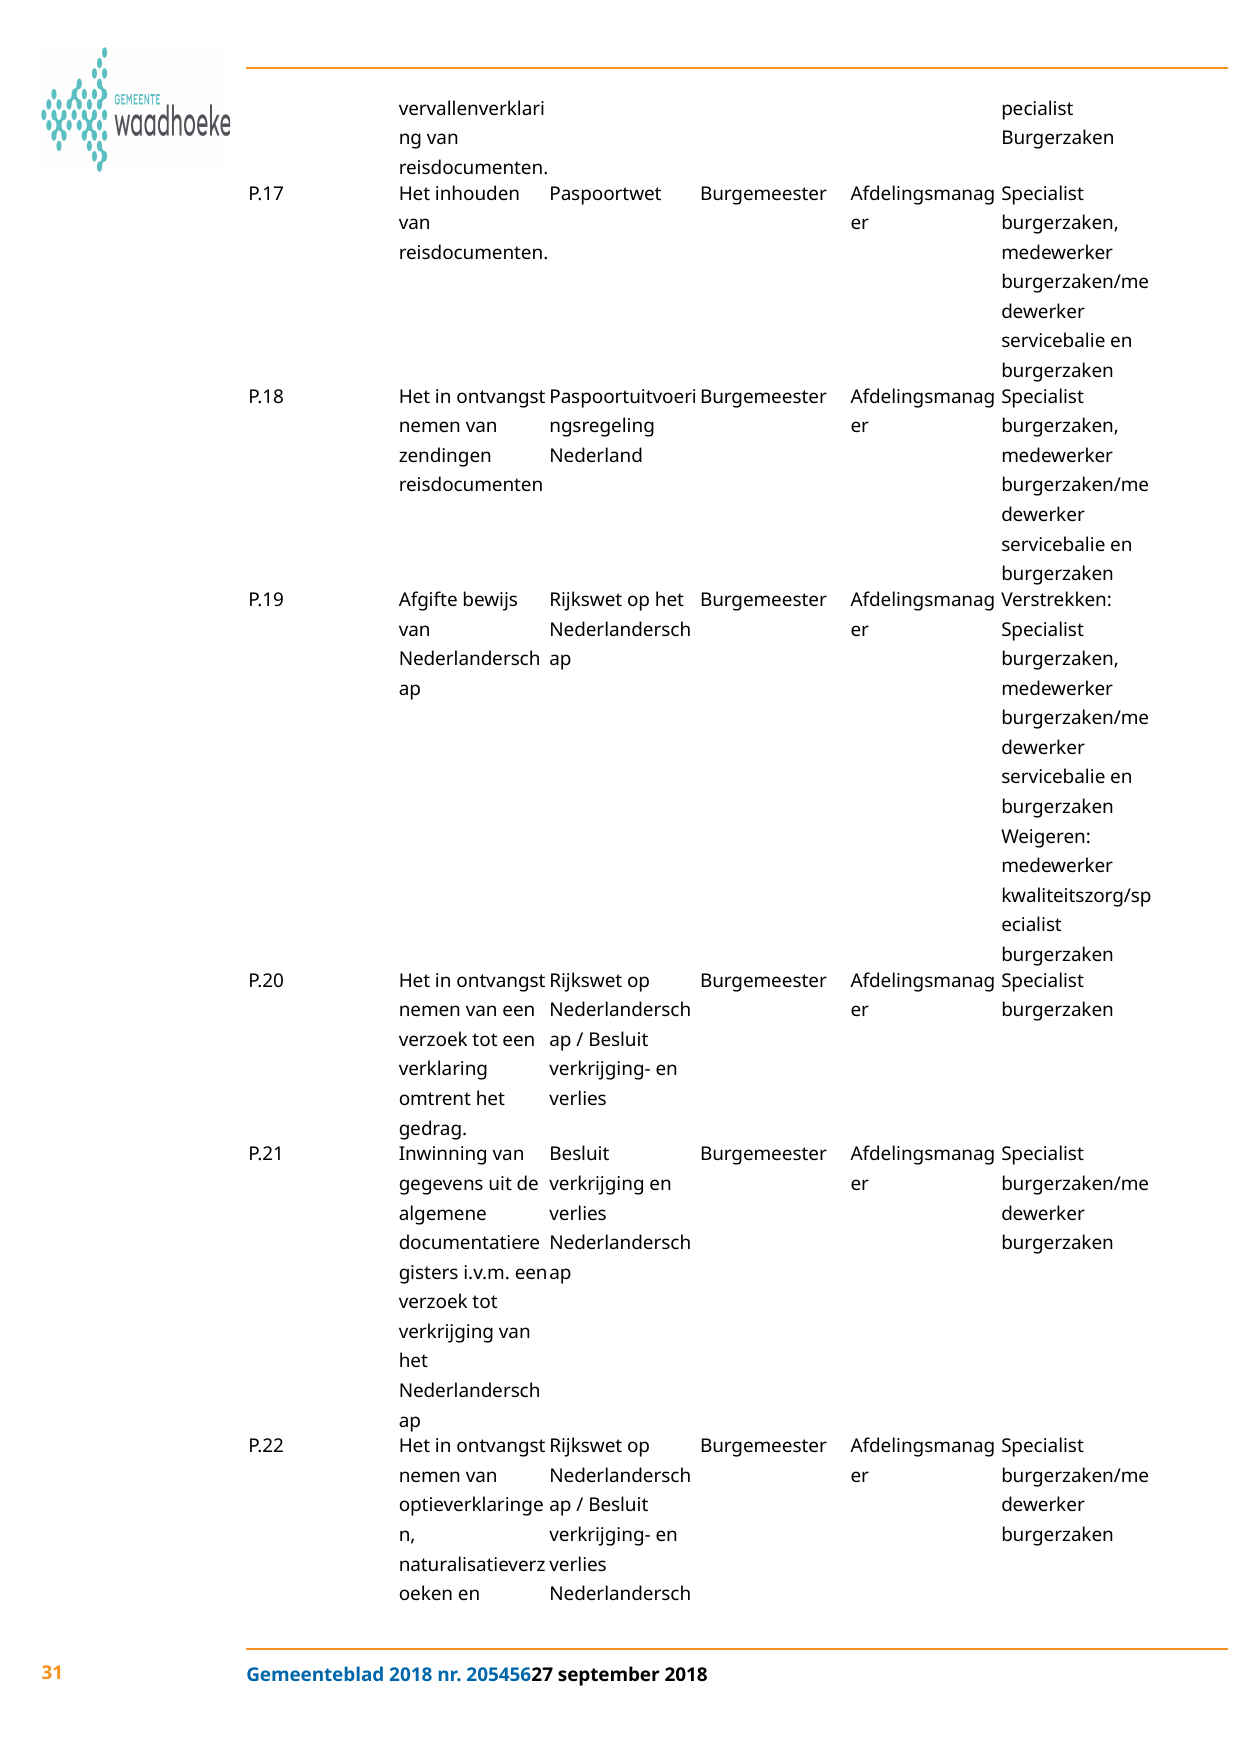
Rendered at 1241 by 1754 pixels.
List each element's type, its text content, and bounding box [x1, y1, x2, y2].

table_cell Afgifte bewijs van Nederlanderschap [399, 586, 549, 967]
table_cell Burgemeester [700, 180, 850, 383]
table_cell Rijkswet op Nederlanderschap / Besluit verkrijging- en verlies Nederlandersch [549, 1433, 700, 1606]
table_cell Afdelingsmanager [850, 180, 1001, 383]
table_cell Verstrekken: Specialist burgerzaken, medewerker burgerzaken/medewerker servicebalie en burgerzaken Weigeren: medewerker kwaliteitszorg/specialist burgerzaken [1001, 586, 1152, 967]
table_cell Afdelingsmanager [850, 586, 1001, 967]
table_cell Burgemeester [700, 1433, 850, 1606]
table_cell [248, 95, 398, 180]
table_cell P.17 [248, 180, 398, 383]
table_cell Het in ontvangst nemen van een verzoek tot een verklaring omtrent het gedrag. [399, 967, 549, 1141]
table_cell pecialist Burgerzaken [1001, 95, 1152, 180]
table_cell Specialist burgerzaken/medewerker burgerzaken [1001, 1141, 1152, 1432]
table_cell Specialist burgerzaken, medewerker burgerzaken/medewerker servicebalie en burgerzaken [1001, 383, 1152, 586]
table_cell Paspoortuitvoeringsregeling Nederland [549, 383, 700, 586]
table_cell P.18 [248, 383, 398, 586]
table_cell Burgemeester [700, 967, 850, 1141]
table_cell Specialist burgerzaken/medewerker burgerzaken [1001, 1433, 1152, 1606]
table_cell Specialist burgerzaken [1001, 967, 1152, 1141]
table_cell Het in ontvangst nemen van zendingen reisdocumenten [399, 383, 549, 586]
table_cell Afdelingsmanager [850, 383, 1001, 586]
table_cell Het inhouden van reisdocumenten. [399, 180, 549, 383]
table_cell Afdelingsmanager [850, 1141, 1001, 1432]
table_cell Burgemeester [700, 586, 850, 967]
table_cell Burgemeester [700, 383, 850, 586]
table_cell [850, 95, 1001, 180]
table_cell Burgemeester [700, 1141, 850, 1432]
table_cell [549, 95, 700, 180]
table_cell P.20 [248, 967, 398, 1141]
table_cell [700, 95, 850, 180]
table_cell Rijkswet op het Nederlanderschap [549, 586, 700, 967]
table_cell vervallenverklaring van reisdocumenten. [399, 95, 549, 180]
table_cell Besluit verkrijging en verlies Nederlanderschap [549, 1141, 700, 1432]
table_cell Paspoortwet [549, 180, 700, 383]
picture [41, 47, 231, 172]
table_cell Rijkswet op Nederlanderschap / Besluit verkrijging- en verlies [549, 967, 700, 1141]
table_cell Het in ontvangst nemen van optieverklaringen, naturalisatieverzoeken en [399, 1433, 549, 1606]
table_cell Inwinning van gegevens uit de algemene documentatieregisters i.v.m. een verzoek tot verkrijging van het Nederlanderschap [399, 1141, 549, 1432]
table_cell P.22 [248, 1433, 398, 1606]
table_cell Afdelingsmanager [850, 967, 1001, 1141]
table_cell P.21 [248, 1141, 398, 1432]
table_cell Afdelingsmanager [850, 1433, 1001, 1606]
table_cell P.19 [248, 586, 398, 967]
table_cell Specialist burgerzaken, medewerker burgerzaken/medewerker servicebalie en burgerzaken [1001, 180, 1152, 383]
